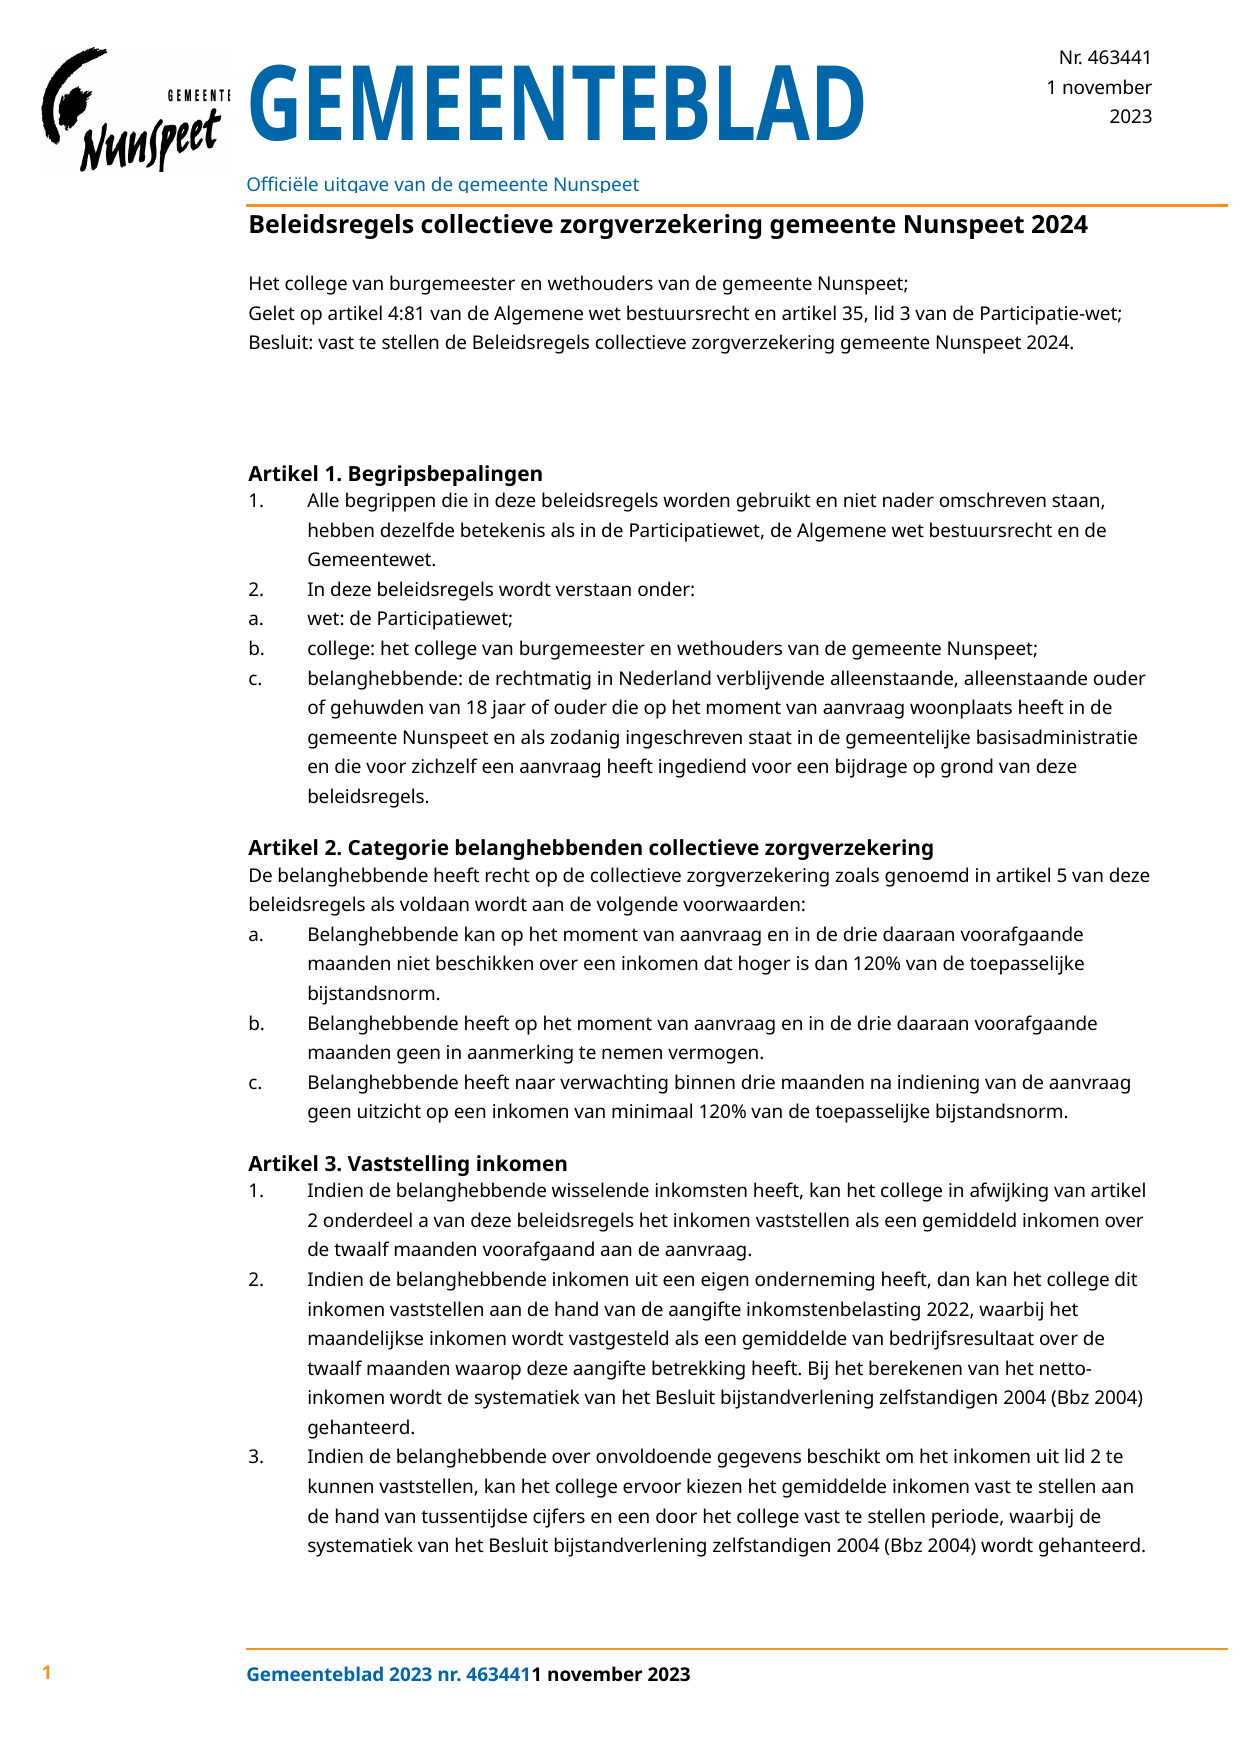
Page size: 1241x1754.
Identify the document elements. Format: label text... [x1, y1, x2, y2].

text Gelet op artikel 4:81 van de Algemene wet bestuursrecht en artikel 35, lid 3 van de Participatie-wet; [248, 300, 1152, 326]
picture [41, 47, 231, 172]
text De belanghebbende heeft recht op de collectieve zorgverzekering zoals genoemd in artikel 5 van deze beleidsregels als voldaan wordt aan de volgende voorwaarden: [248, 862, 1152, 917]
list wet: de Participatiewet; [248, 606, 1152, 631]
text Artikel 2. Categorie belanghebbenden collectieve zorgverzekering [248, 833, 1152, 862]
list Belanghebbende kan op het moment van aanvraag en in de drie daaraan voorafgaande maanden niet beschikken over een inkomen dat hoger is dan 120% van de toepasselijke bijstandsnorm. [248, 921, 1152, 1006]
list Belanghebbende heeft op het moment van aanvraag en in de drie daaraan voorafgaande maanden geen in aanmerking te nemen vermogen. [248, 1010, 1152, 1065]
text Artikel 1. Begripsbepalingen [248, 459, 1152, 487]
list In deze beleidsregels wordt verstaan onder: [248, 576, 1152, 602]
list Indien de belanghebbende over onvoldoende gegevens beschikt om het inkomen uit lid 2 te kunnen vaststellen, kan het college ervoor kiezen het gemiddelde inkomen vast te stellen aan de hand van tussentijdse cijfers en een door het college vast te stellen periode, waarbij de systematiek van het Besluit bijstandverlening zelfstandigen 2004 (Bbz 2004) wordt gehanteerd. [248, 1444, 1152, 1558]
list Belanghebbende heeft naar verwachting binnen drie maanden na indiening van de aanvraag geen uitzicht op een inkomen van minimaal 120% van de toepasselijke bijstandsnorm. [248, 1069, 1152, 1124]
list belanghebbende: de rechtmatig in Nederland verblijvende alleenstaande, alleenstaande ouder of gehuwden van 18 jaar of ouder die op het moment van aanvraag woonplaats heeft in de gemeente Nunspeet en als zodanig ingeschreven staat in de gemeentelijke basisadministratie en die voor zichzelf een aanvraag heeft ingediend voor een bijdrage op grond van deze beleidsregels. [248, 665, 1152, 809]
text Artikel 3. Vaststelling inkomen [248, 1149, 1152, 1177]
list college: het college van burgemeester en wethouders van de gemeente Nunspeet; [248, 635, 1152, 661]
text Beleidsregels collectieve zorgverzekering gemeente Nunspeet 2024 [248, 207, 1152, 241]
list Indien de belanghebbende wisselende inkomsten heeft, kan het college in afwijking van artikel 2 onderdeel a van deze beleidsregels het inkomen vaststellen als een gemiddeld inkomen over de twaalf maanden voorafgaand aan de aanvraag. [248, 1177, 1152, 1262]
text Besluit: vast te stellen de Beleidsregels collectieve zorgverzekering gemeente Nunspeet 2024. [248, 329, 1152, 355]
list Alle begrippen die in deze beleidsregels worden gebruikt en niet nader omschreven staan, hebben dezelfde betekenis als in de Participatiewet, de Algemene wet bestuursrecht en de Gemeentewet. [248, 487, 1152, 572]
list Indien de belanghebbende inkomen uit een eigen onderneming heeft, dan kan het college dit inkomen vaststellen aan de hand van de aangifte inkomstenbelasting 2022, waarbij het maandelijkse inkomen wordt vastgesteld als een gemiddelde van bedrijfsresultaat over de twaalf maanden waarop deze aangifte betrekking heeft. Bij het berekenen van het netto-inkomen wordt de systematiek van het Besluit bijstandverlening zelfstandigen 2004 (Bbz 2004) gehanteerd. [248, 1266, 1152, 1440]
text Het college van burgemeester en wethouders van de gemeente Nunspeet; [248, 270, 1152, 296]
